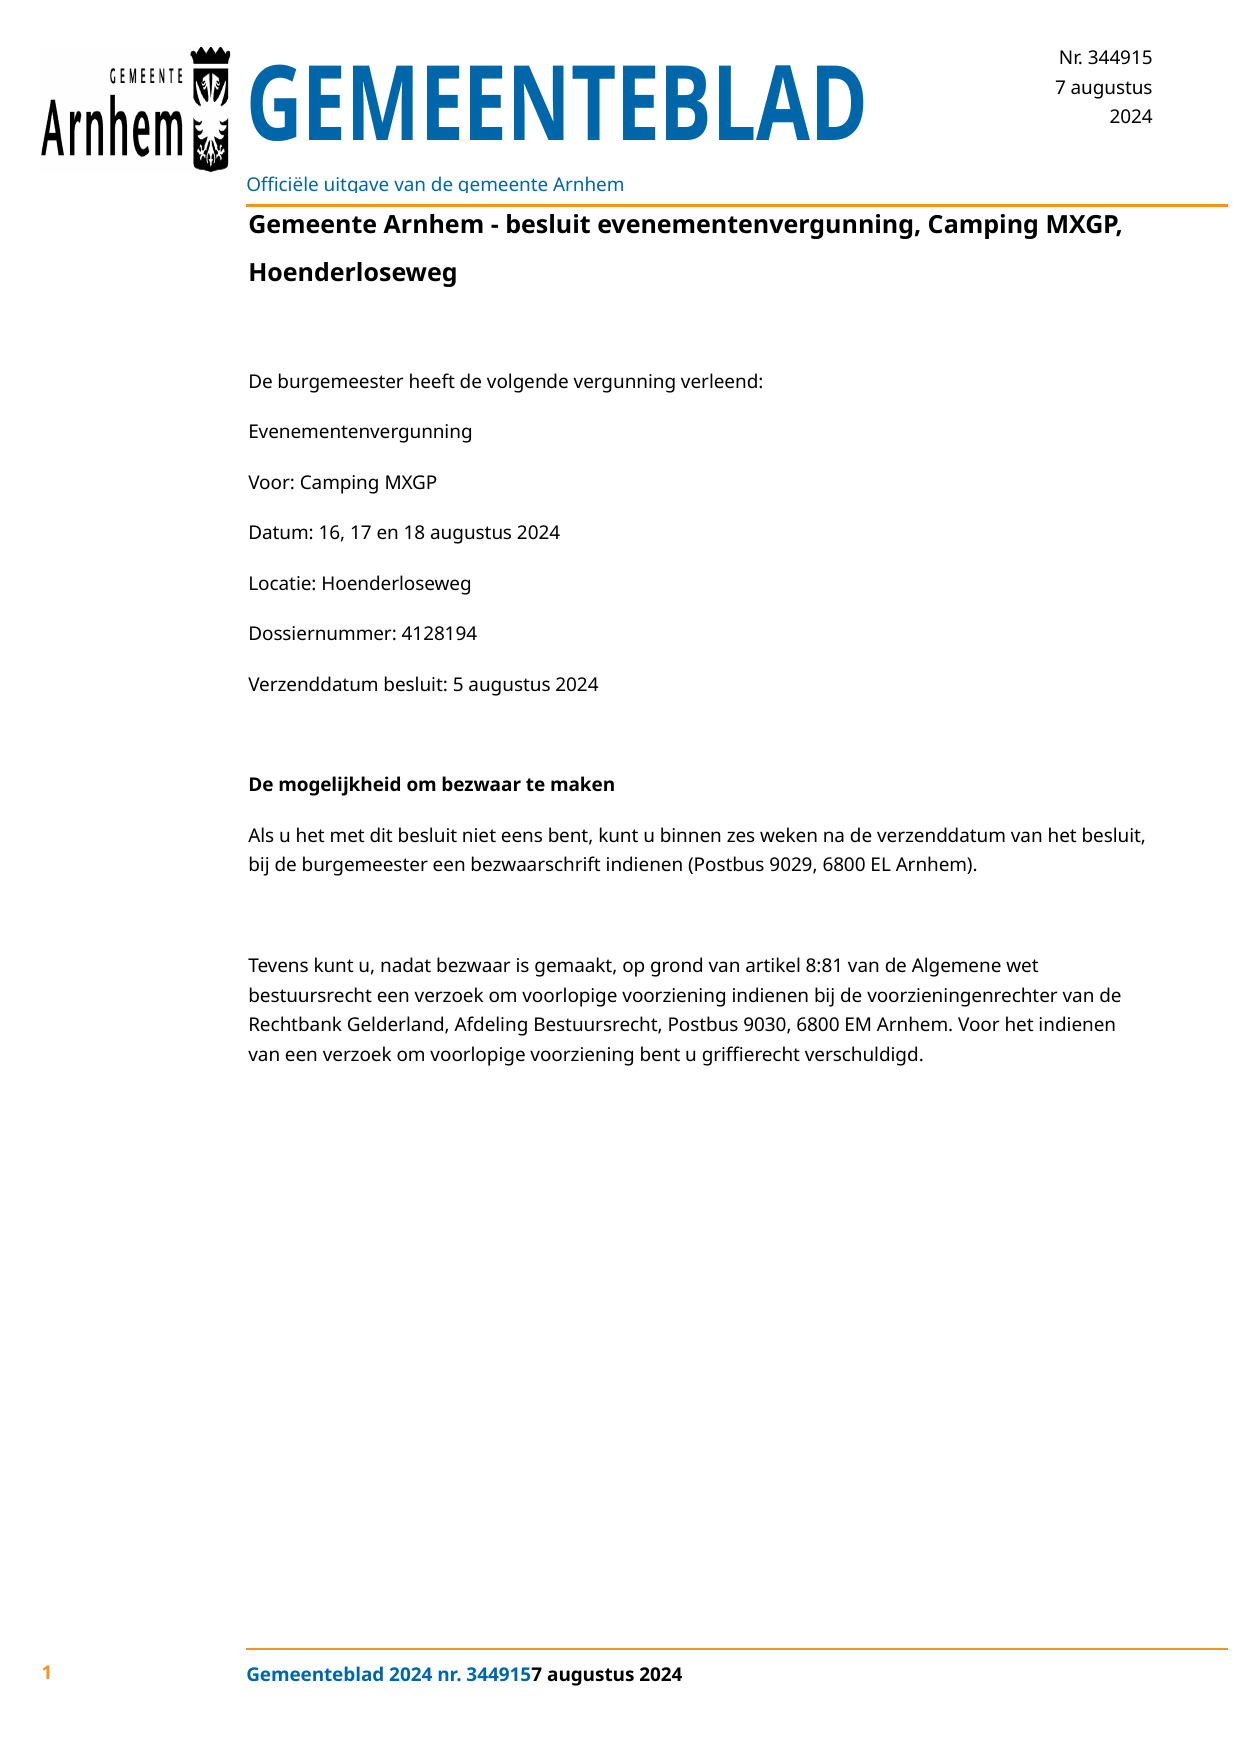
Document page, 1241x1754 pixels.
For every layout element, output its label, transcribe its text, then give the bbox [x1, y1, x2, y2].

text Datum: 16, 17 en 18 augustus 2024 [248, 519, 1152, 545]
text Als u het met dit besluit niet eens bent, kunt u binnen zes weken na de verzenddatum van het besluit, bij de burgemeester een bezwaarschrift indienen (Postbus 9029, 6800 EL Arnhem). [248, 822, 1152, 877]
text Voor: Camping MXGP [248, 469, 1152, 495]
text Verzenddatum besluit: 5 augustus 2024 [248, 671, 1152, 697]
text Gemeente Arnhem - besluit evenementenvergunning, Camping MXGP, Hoenderloseweg [248, 207, 1152, 288]
text De burgemeester heeft de volgende vergunning verleend: [248, 368, 1152, 394]
text Evenementenvergunning [248, 419, 1152, 444]
picture [41, 47, 231, 172]
text De mogelijkheid om bezwaar te maken [248, 772, 1152, 797]
text Tevens kunt u, nadat bezwaar is gemaakt, op grond van artikel 8:81 van de Algemene wet bestuursrecht een verzoek om voorlopige voorziening indienen bij de voorzieningenrechter van de Rechtbank Gelderland, Afdeling Bestuursrecht, Postbus 9030, 6800 EM Arnhem. Voor het indienen van een verzoek om voorlopige voorziening bent u griffierecht verschuldigd. [248, 952, 1152, 1067]
text Locatie: Hoenderloseweg [248, 570, 1152, 596]
text Dossiernummer: 4128194 [248, 620, 1152, 646]
